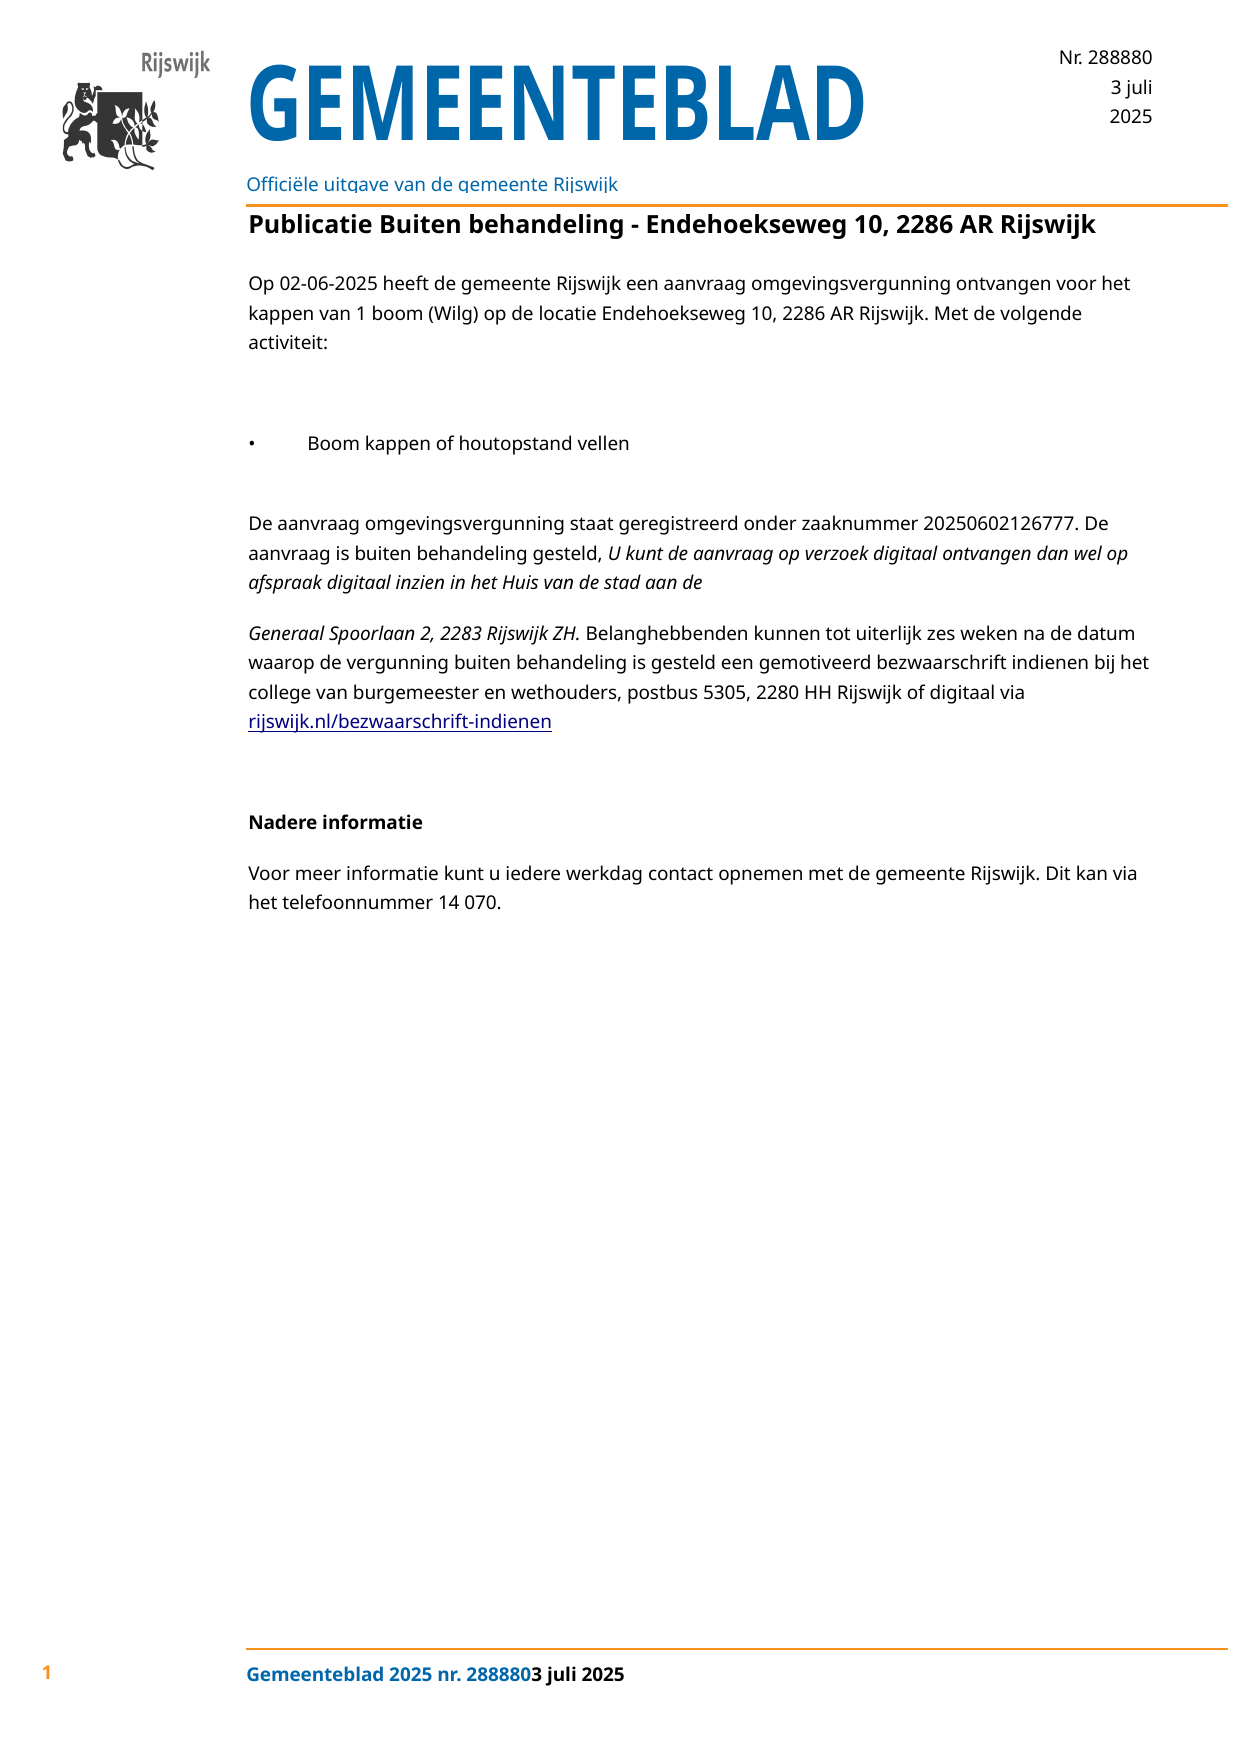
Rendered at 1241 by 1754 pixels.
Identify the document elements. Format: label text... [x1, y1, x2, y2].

text De aanvraag omgevingsvergunning staat geregistreerd onder zaaknummer 20250602126777. De aanvraag is buiten behandeling gesteld, U kunt de aanvraag op verzoek digitaal ontvangen dan wel op afspraak digitaal inzien in het Huis van de stad aan de [248, 510, 1152, 595]
text Nadere informatie [248, 809, 1152, 835]
text Op 02-06-2025 heeft de gemeente Rijswijk een aanvraag omgevingsvergunning ontvangen voor het kappen van 1 boom (Wilg) op de locatie Endehoekseweg 10, 2286 AR Rijswijk. Met de volgende activiteit: [248, 270, 1152, 355]
text Voor meer informatie kunt u iedere werkdag contact opnemen met de gemeente Rijswijk. Dit kan via het telefoonnummer 14 070. [248, 860, 1152, 915]
list Boom kappen of houtopstand vellen [248, 430, 1152, 456]
text Generaal Spoorlaan 2, 2283 Rijswijk ZH. Belanghebbenden kunnen tot uiterlijk zes weken na de datum waarop de vergunning buiten behandeling is gesteld een gemotiveerd bezwaarschrift indienen bij het college van burgemeester en wethouders, postbus 5305, 2280 HH Rijswijk of digitaal via rijswijk.nl/bezwaarschrift-indienen [248, 620, 1152, 734]
picture [41, 47, 231, 172]
text Publicatie Buiten behandeling - Endehoekseweg 10, 2286 AR Rijswijk [248, 207, 1152, 241]
